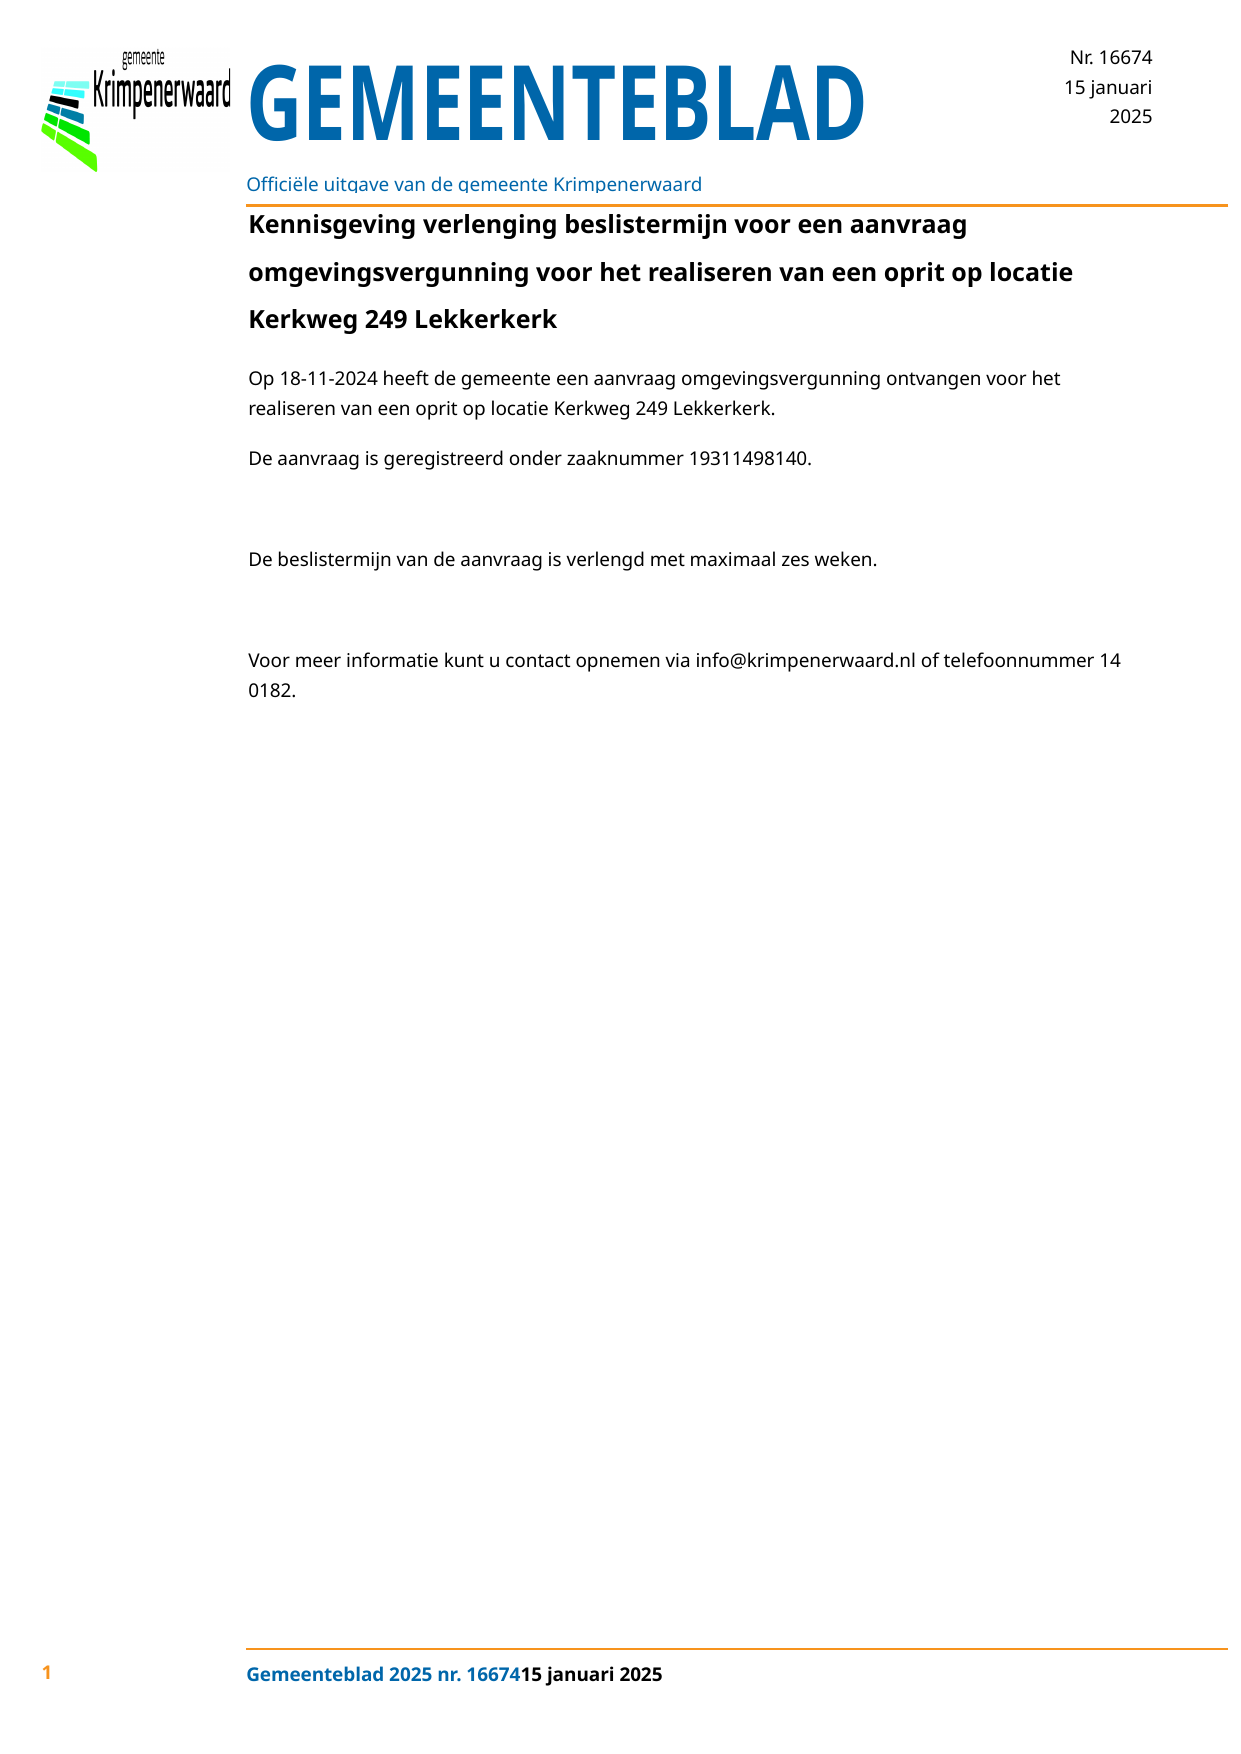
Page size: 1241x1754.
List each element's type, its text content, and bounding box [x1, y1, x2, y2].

text De aanvraag is geregistreerd onder zaaknummer 19311498140. [248, 446, 1152, 471]
picture [41, 47, 231, 172]
text De beslistermijn van de aanvraag is verlengd met maximaal zes weken. [248, 546, 1152, 572]
text Kennisgeving verlenging beslistermijn voor een aanvraag omgevingsvergunning voor het realiseren van een oprit op locatie Kerkweg 249 Lekkerkerk [248, 207, 1152, 336]
text Op 18-11-2024 heeft de gemeente een aanvraag omgevingsvergunning ontvangen voor het realiseren van een oprit op locatie Kerkweg 249 Lekkerkerk. [248, 366, 1152, 421]
text Voor meer informatie kunt u contact opnemen via info@krimpenerwaard.nl of telefoonnummer 14 0182. [248, 647, 1152, 702]
